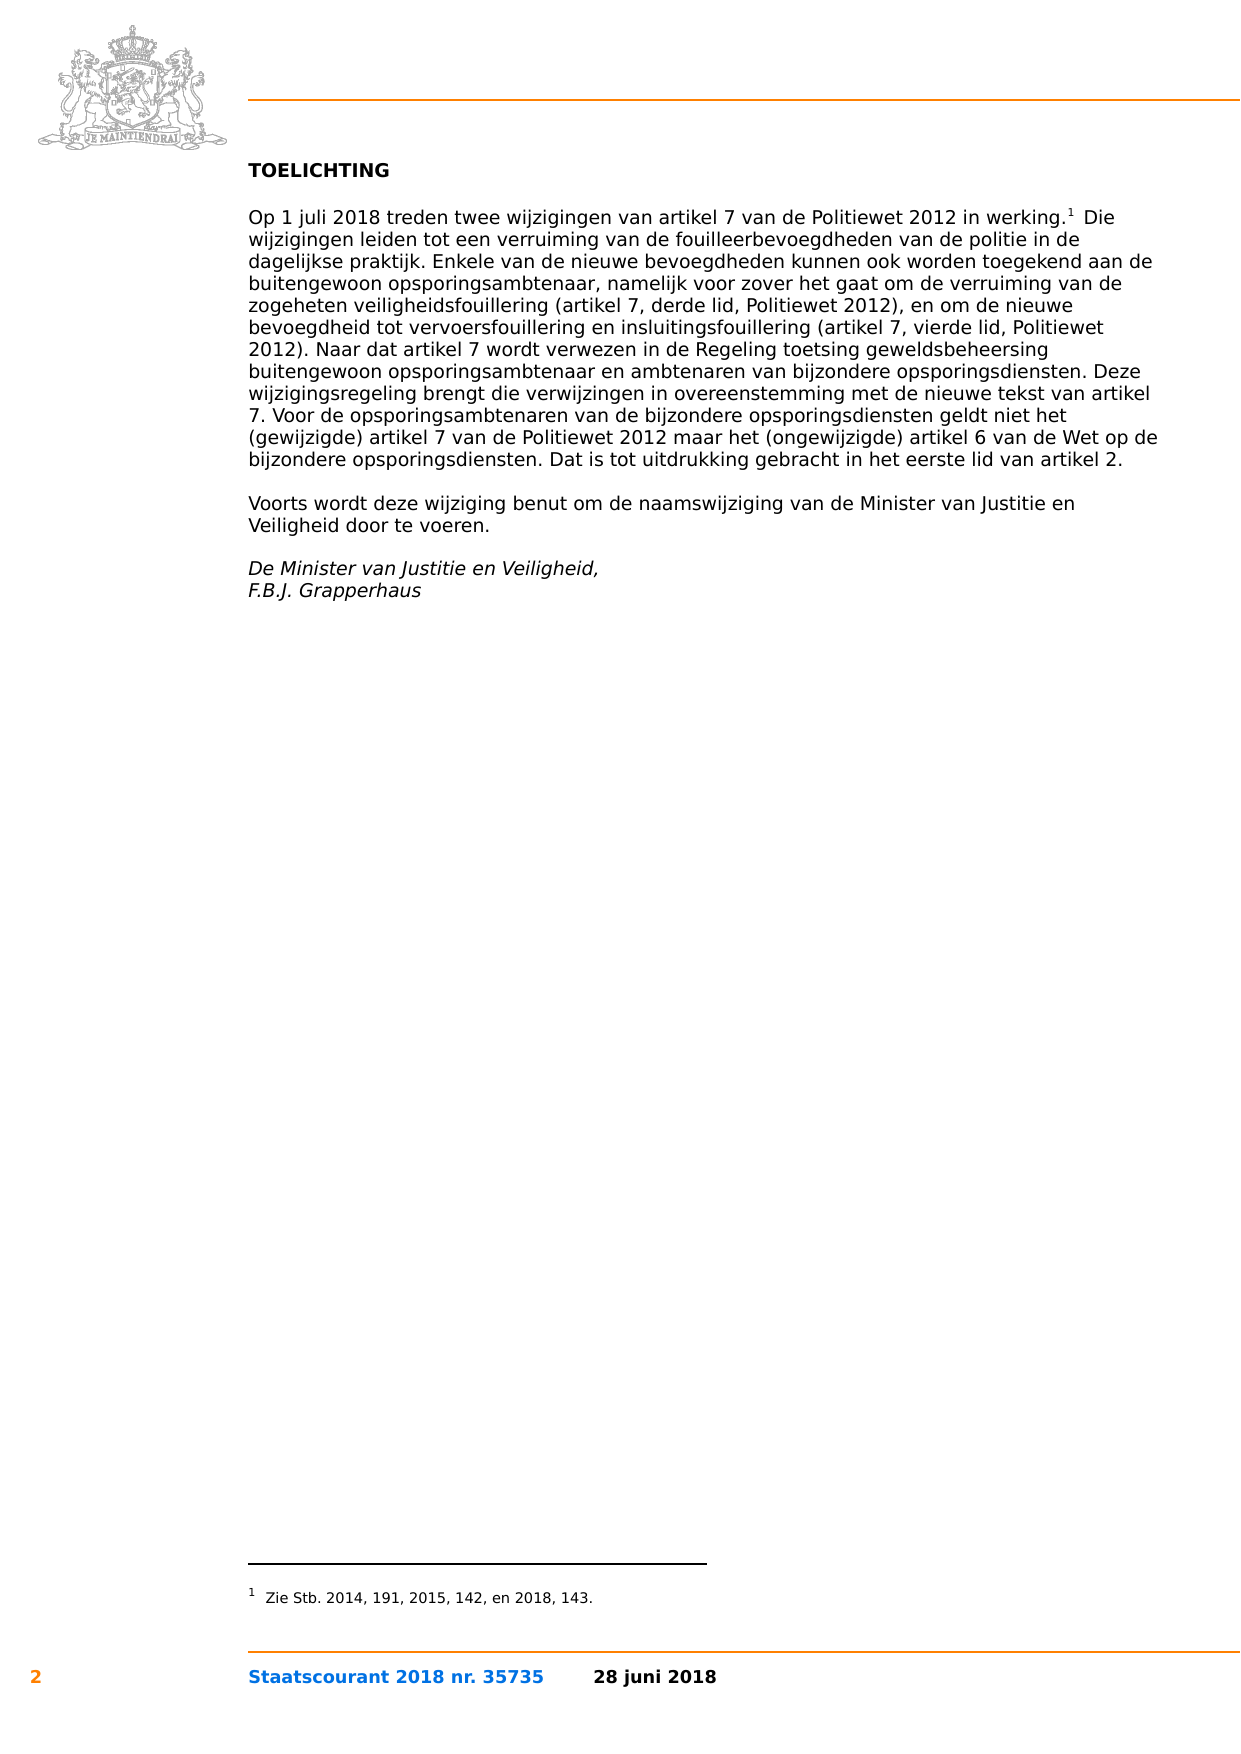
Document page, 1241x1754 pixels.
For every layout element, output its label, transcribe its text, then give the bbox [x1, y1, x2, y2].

picture [38, 25, 227, 150]
text Zie Stb. 2014, 191, 2015, 142, en 2018, 143. [248, 1586, 1163, 1608]
text Op 1 juli 2018 treden twee wijzigingen van artikel 7 van de Politiewet 2012 in werking. Die wijzigingen leiden tot een verruiming van de fouilleerbevoegdheden van de politie in de dagelijkse praktijk. Enkele van de nieuwe bevoegdheden kunnen ook worden toegekend aan de buitengewoon opsporingsambtenaar, namelijk voor zover het gaat om de verruiming van de zogeheten veiligheidsfouillering (artikel 7, derde lid, Politiewet 2012), en om de nieuwe bevoegdheid tot vervoersfouillering en insluitingsfouillering (artikel 7, vierde lid, Politiewet 2012). Naar dat artikel 7 wordt verwezen in de Regeling toetsing geweldsbeheersing buitengewoon opsporingsambtenaar en ambtenaren van bijzondere opsporingsdiensten. Deze wijzigingsregeling brengt die verwijzingen in overeenstemming met de nieuwe tekst van artikel 7. Voor de opsporingsambtenaren van de bijzondere opsporingsdiensten geldt niet het (gewijzigde) artikel 7 van de Politiewet 2012 maar het (ongewijzigde) artikel 6 van de Wet op de bijzondere opsporingsdiensten. Dat is tot uitdrukking gebracht in het eerste lid van artikel 2. [248, 207, 1163, 471]
text Voorts wordt deze wijziging benut om de naamswijziging van de Minister van Justitie en Veiligheid door te voeren. [248, 492, 1163, 536]
subtitle TOELICHTING [248, 160, 1163, 182]
text De Minister van Justitie en Veiligheid, F.B.J. Grapperhaus [248, 558, 1163, 602]
